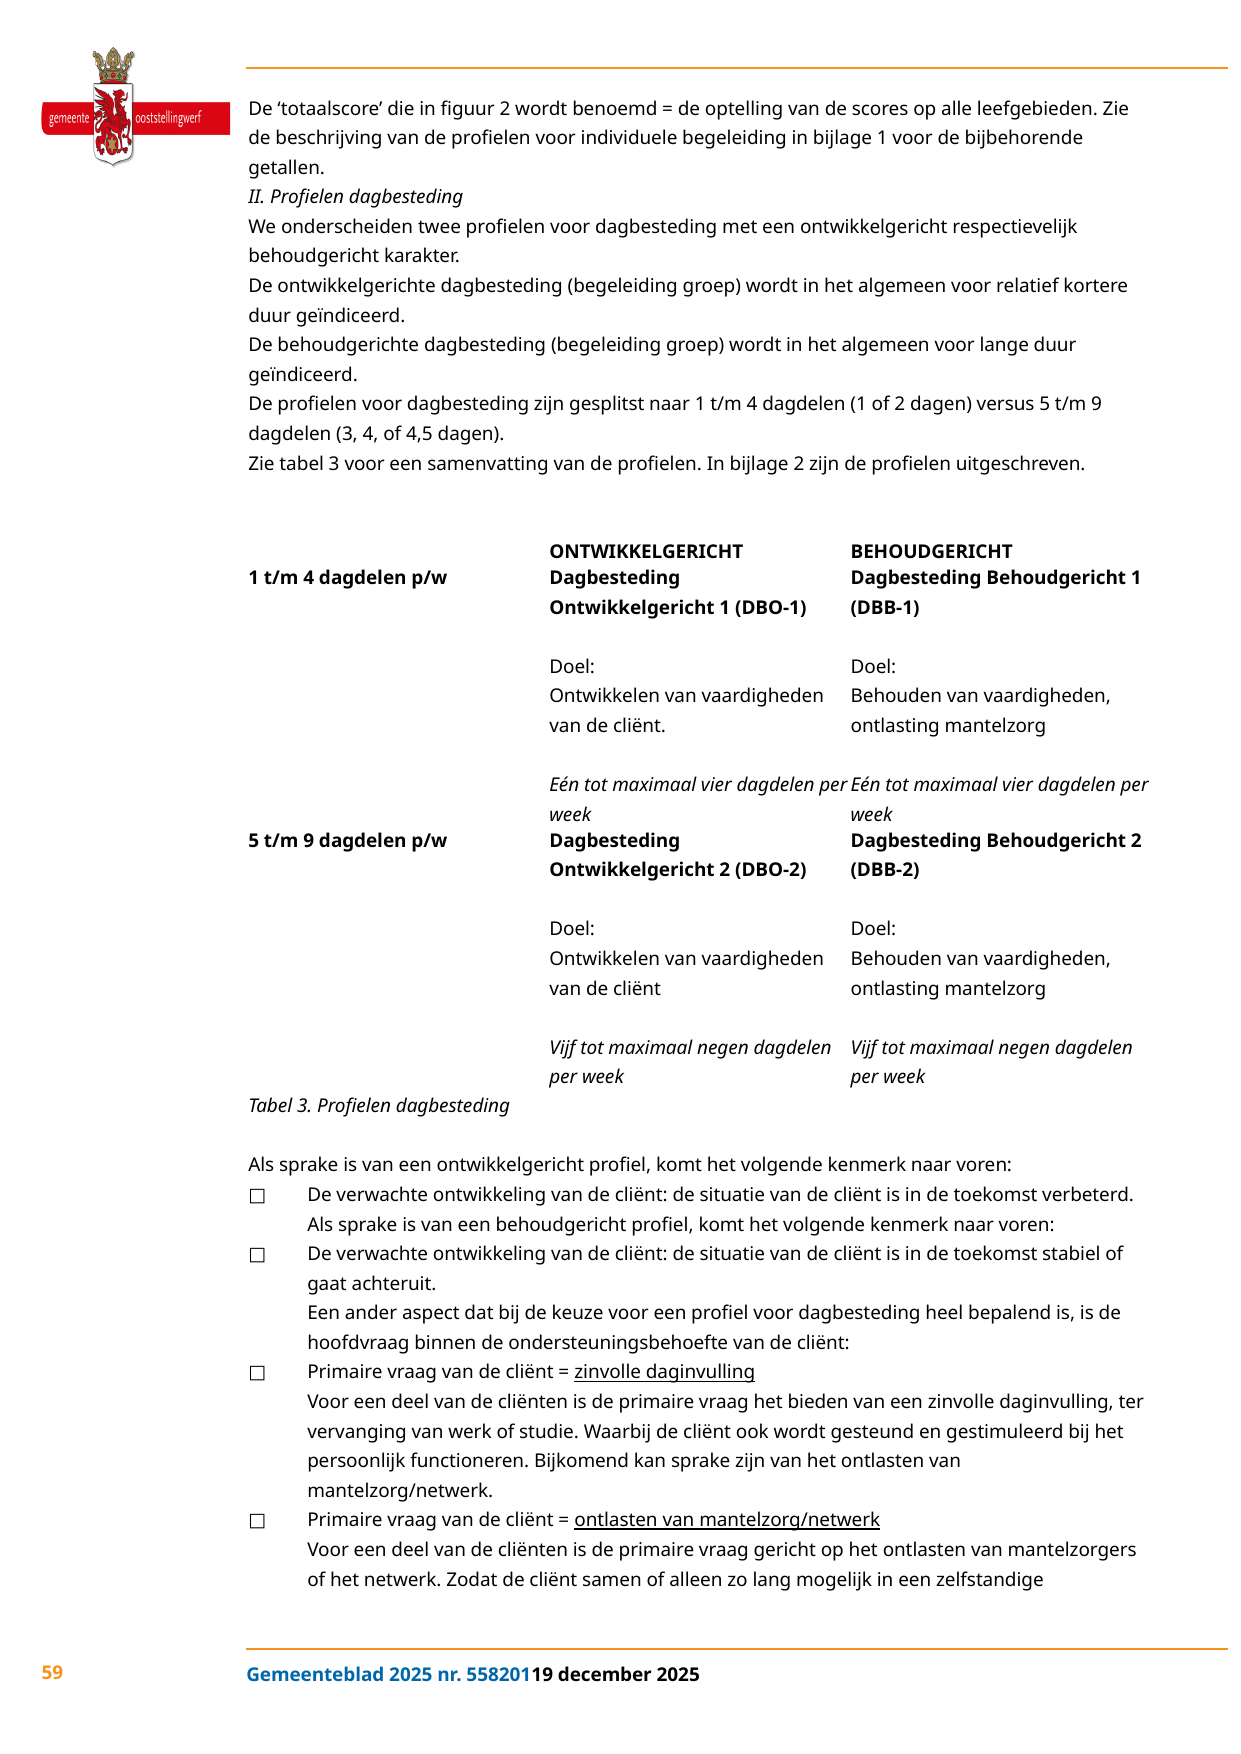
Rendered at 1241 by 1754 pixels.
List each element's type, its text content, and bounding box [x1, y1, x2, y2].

text De ontwikkelgerichte dagbesteding (begeleiding groep) wordt in het algemeen voor relatief kortere duur geïndiceerd. [248, 272, 1152, 328]
table_cell 1 t/m 4 dagdelen p/w [248, 564, 549, 827]
list De verwachte ontwikkeling van de cliënt: de situatie van de cliënt is in de toekomst stabiel of gaat achteruit. [248, 1240, 1152, 1296]
list Primaire vraag van de cliënt = ontlasten van mantelzorg/netwerk [248, 1507, 1152, 1532]
text De ‘totaalscore’ die in figuur 2 wordt benoemd = de optelling van de scores op alle leefgebieden. Zie de beschrijving van de profielen voor individuele begeleiding in bijlage 1 voor de bijbehorende getallen. [248, 95, 1152, 180]
table_header BEHOUDGERICHT [850, 539, 1152, 564]
picture [41, 47, 231, 172]
table_cell Dagbesteding Behoudgericht 1 (DBB-1) Doel: Behouden van vaardigheden, ontlasting mantelzorg Eén tot maximaal vier dagdelen per week [850, 564, 1152, 827]
text II. Profielen dagbesteding [248, 183, 1152, 209]
list Als sprake is van een behoudgericht profiel, komt het volgende kenmerk naar voren: [248, 1211, 1152, 1236]
table_header ONTWIKKELGERICHT [549, 539, 850, 564]
list Voor een deel van de cliënten is de primaire vraag gericht op het ontlasten van mantelzorgers of het netwerk. Zodat de cliënt samen of alleen zo lang mogelijk in een zelfstandige [248, 1536, 1152, 1591]
text De behoudgerichte dagbesteding (begeleiding groep) wordt in het algemeen voor lange duur geïndiceerd. [248, 331, 1152, 387]
table_cell 5 t/m 9 dagdelen p/w [248, 827, 549, 1089]
text De profielen voor dagbesteding zijn gesplitst naar 1 t/m 4 dagdelen (1 of 2 dagen) versus 5 t/m 9 dagdelen (3, 4, of 4,5 dagen). [248, 391, 1152, 446]
text Als sprake is van een ontwikkelgericht profiel, komt het volgende kenmerk naar voren: [248, 1152, 1152, 1177]
table_cell Dagbesteding Behoudgericht 2 (DBB-2) Doel: Behouden van vaardigheden, ontlasting mantelzorg Vijf tot maximaal negen dagdelen per week [850, 827, 1152, 1089]
table_header [248, 539, 549, 564]
text Zie tabel 3 voor een samenvatting van de profielen. In bijlage 2 zijn de profielen uitgeschreven. [248, 450, 1152, 476]
list Voor een deel van de cliënten is de primaire vraag het bieden van een zinvolle daginvulling, ter vervanging van werk of studie. Waarbij de cliënt ook wordt gesteund en gestimuleerd bij het persoonlijk functioneren. Bijkomend kan sprake zijn van het ontlasten van mantelzorg/netwerk. [248, 1388, 1152, 1503]
text Tabel 3. Profielen dagbesteding [248, 1092, 1152, 1118]
list Een ander aspect dat bij de keuze voor een profiel voor dagbesteding heel bepalend is, is de hoofdvraag binnen de ondersteuningsbehoefte van de cliënt: [248, 1299, 1152, 1355]
table_cell Dagbesteding Ontwikkelgericht 2 (DBO-2) Doel: Ontwikkelen van vaardigheden van de cliënt Vijf tot maximaal negen dagdelen per week [549, 827, 850, 1089]
list De verwachte ontwikkeling van de cliënt: de situatie van de cliënt is in de toekomst verbeterd. [248, 1181, 1152, 1207]
list Primaire vraag van de cliënt = zinvolle daginvulling [248, 1359, 1152, 1384]
text We onderscheiden twee profielen voor dagbesteding met een ontwikkelgericht respectievelijk behoudgericht karakter. [248, 213, 1152, 268]
table_cell Dagbesteding Ontwikkelgericht 1 (DBO-1) Doel: Ontwikkelen van vaardigheden van de cliënt. Eén tot maximaal vier dagdelen per week [549, 564, 850, 827]
